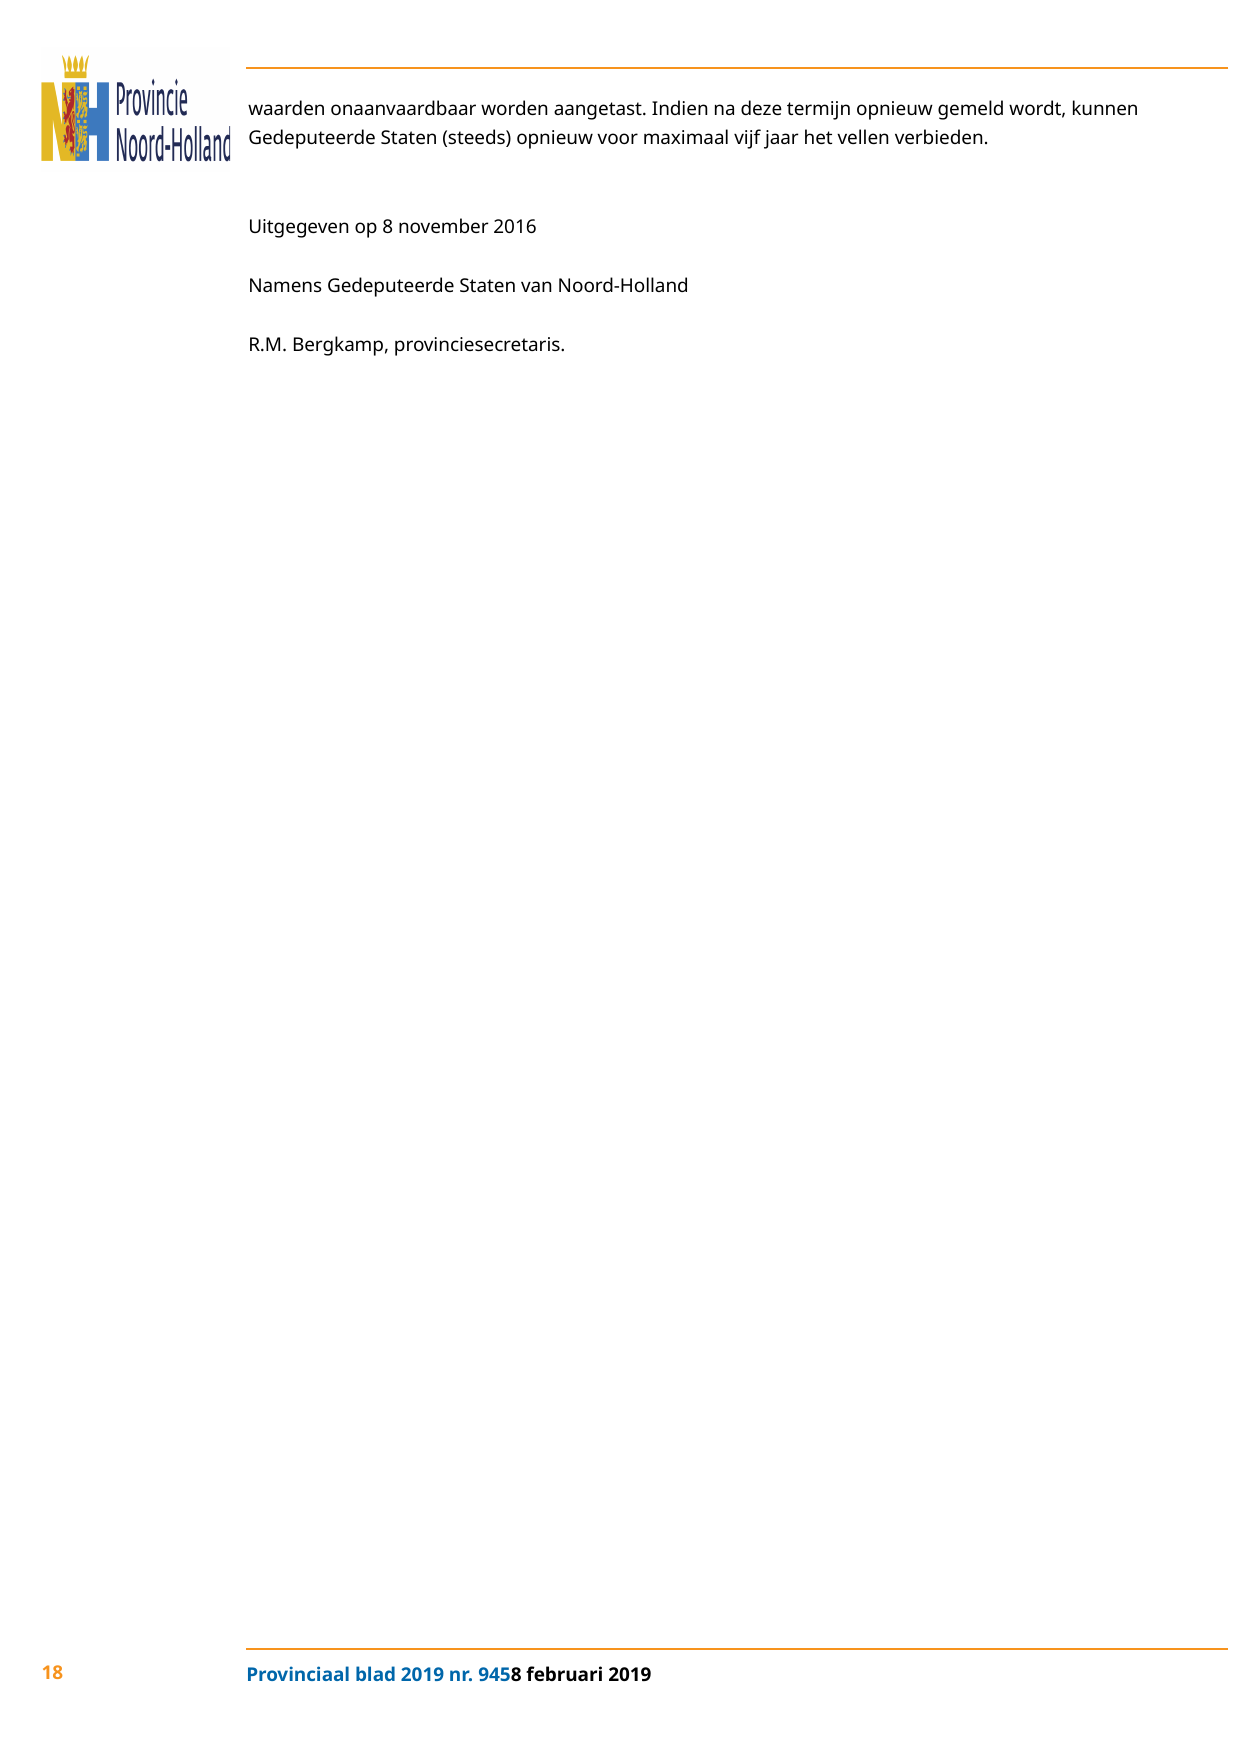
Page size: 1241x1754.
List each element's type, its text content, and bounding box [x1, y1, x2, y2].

text R.M. Bergkamp, provinciesecretaris. [248, 331, 1152, 357]
text Namens Gedeputeerde Staten van Noord-Holland [248, 272, 1152, 298]
text waarden onaanvaardbaar worden aangetast. Indien na deze termijn opnieuw gemeld wordt, kunnen Gedeputeerde Staten (steeds) opnieuw voor maximaal vijf jaar het vellen verbieden. [248, 95, 1152, 150]
text Uitgegeven op 8 november 2016 [248, 213, 1152, 239]
picture [41, 47, 231, 172]
